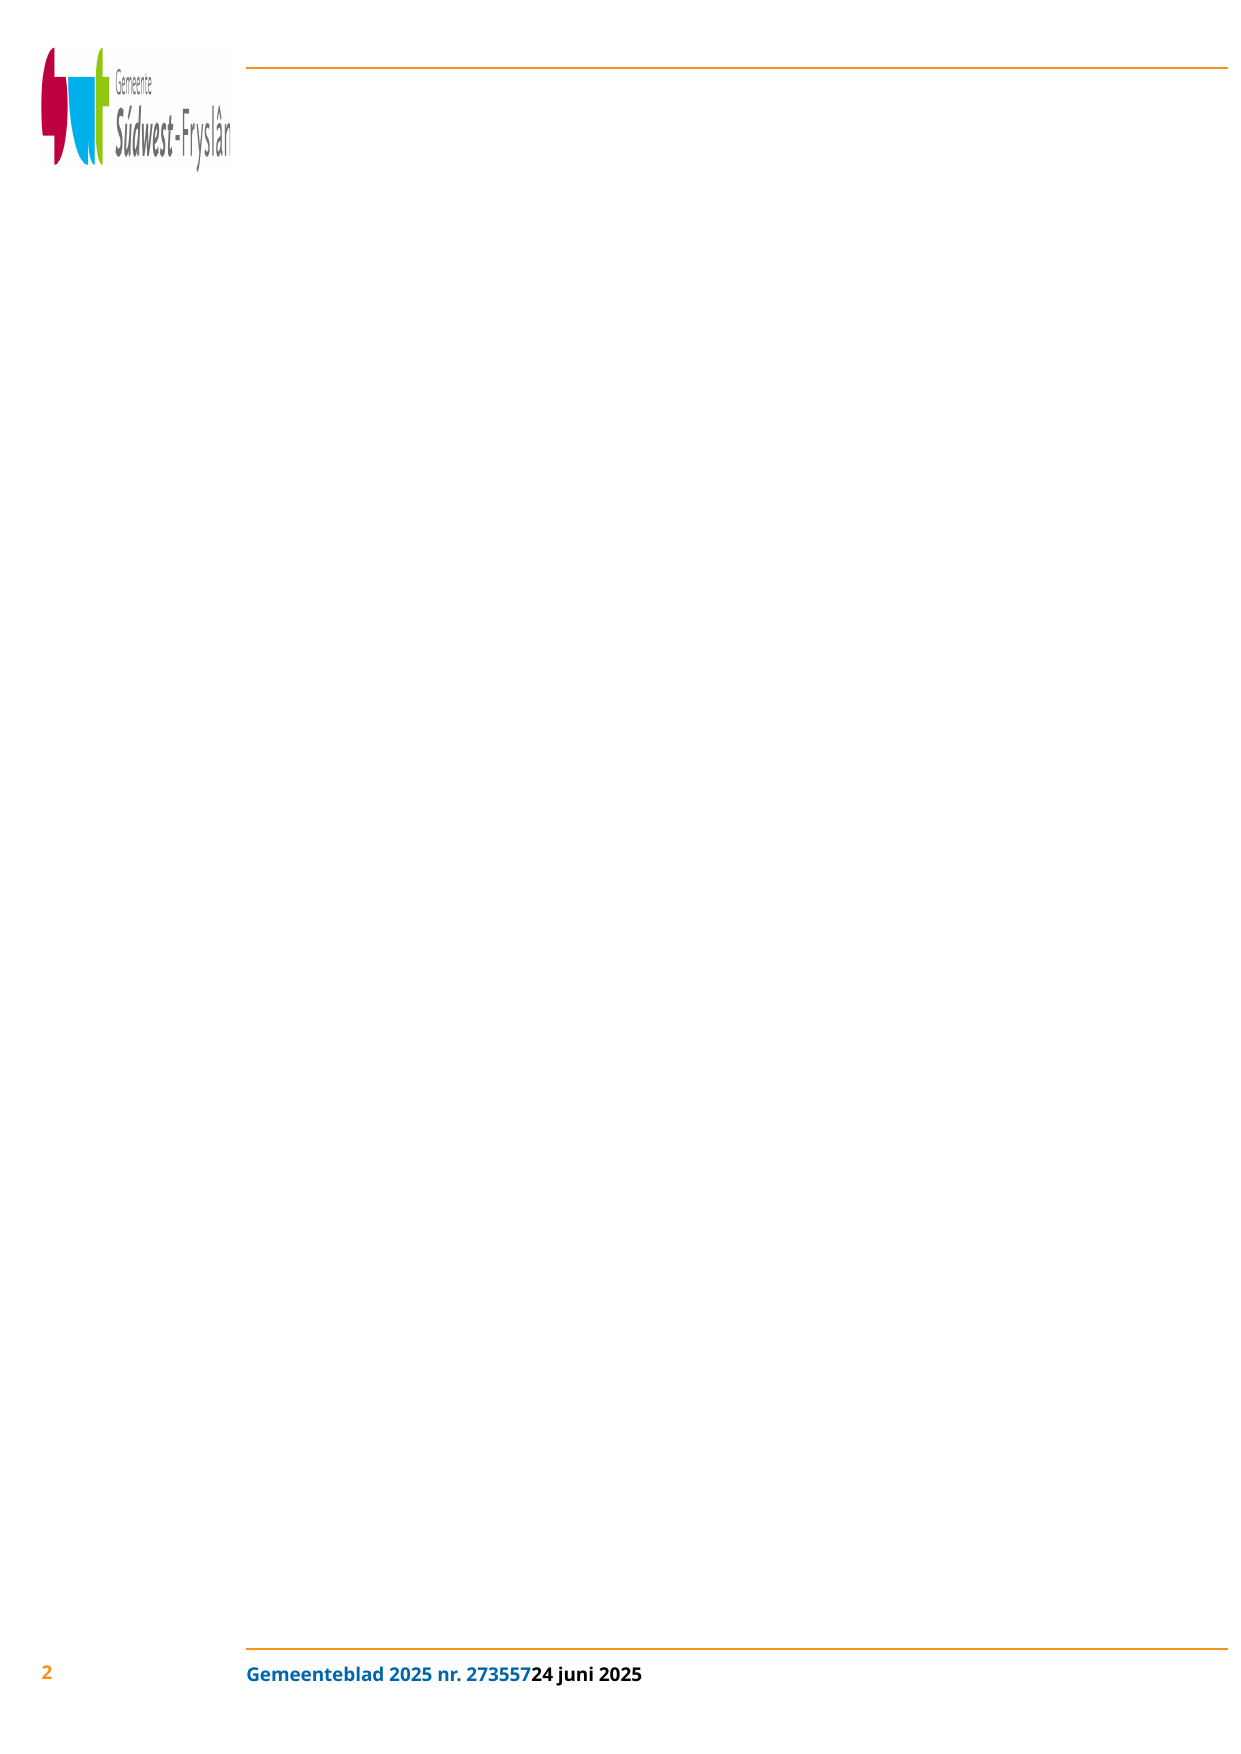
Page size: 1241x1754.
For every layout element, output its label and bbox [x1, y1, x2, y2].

picture [41, 47, 231, 172]
